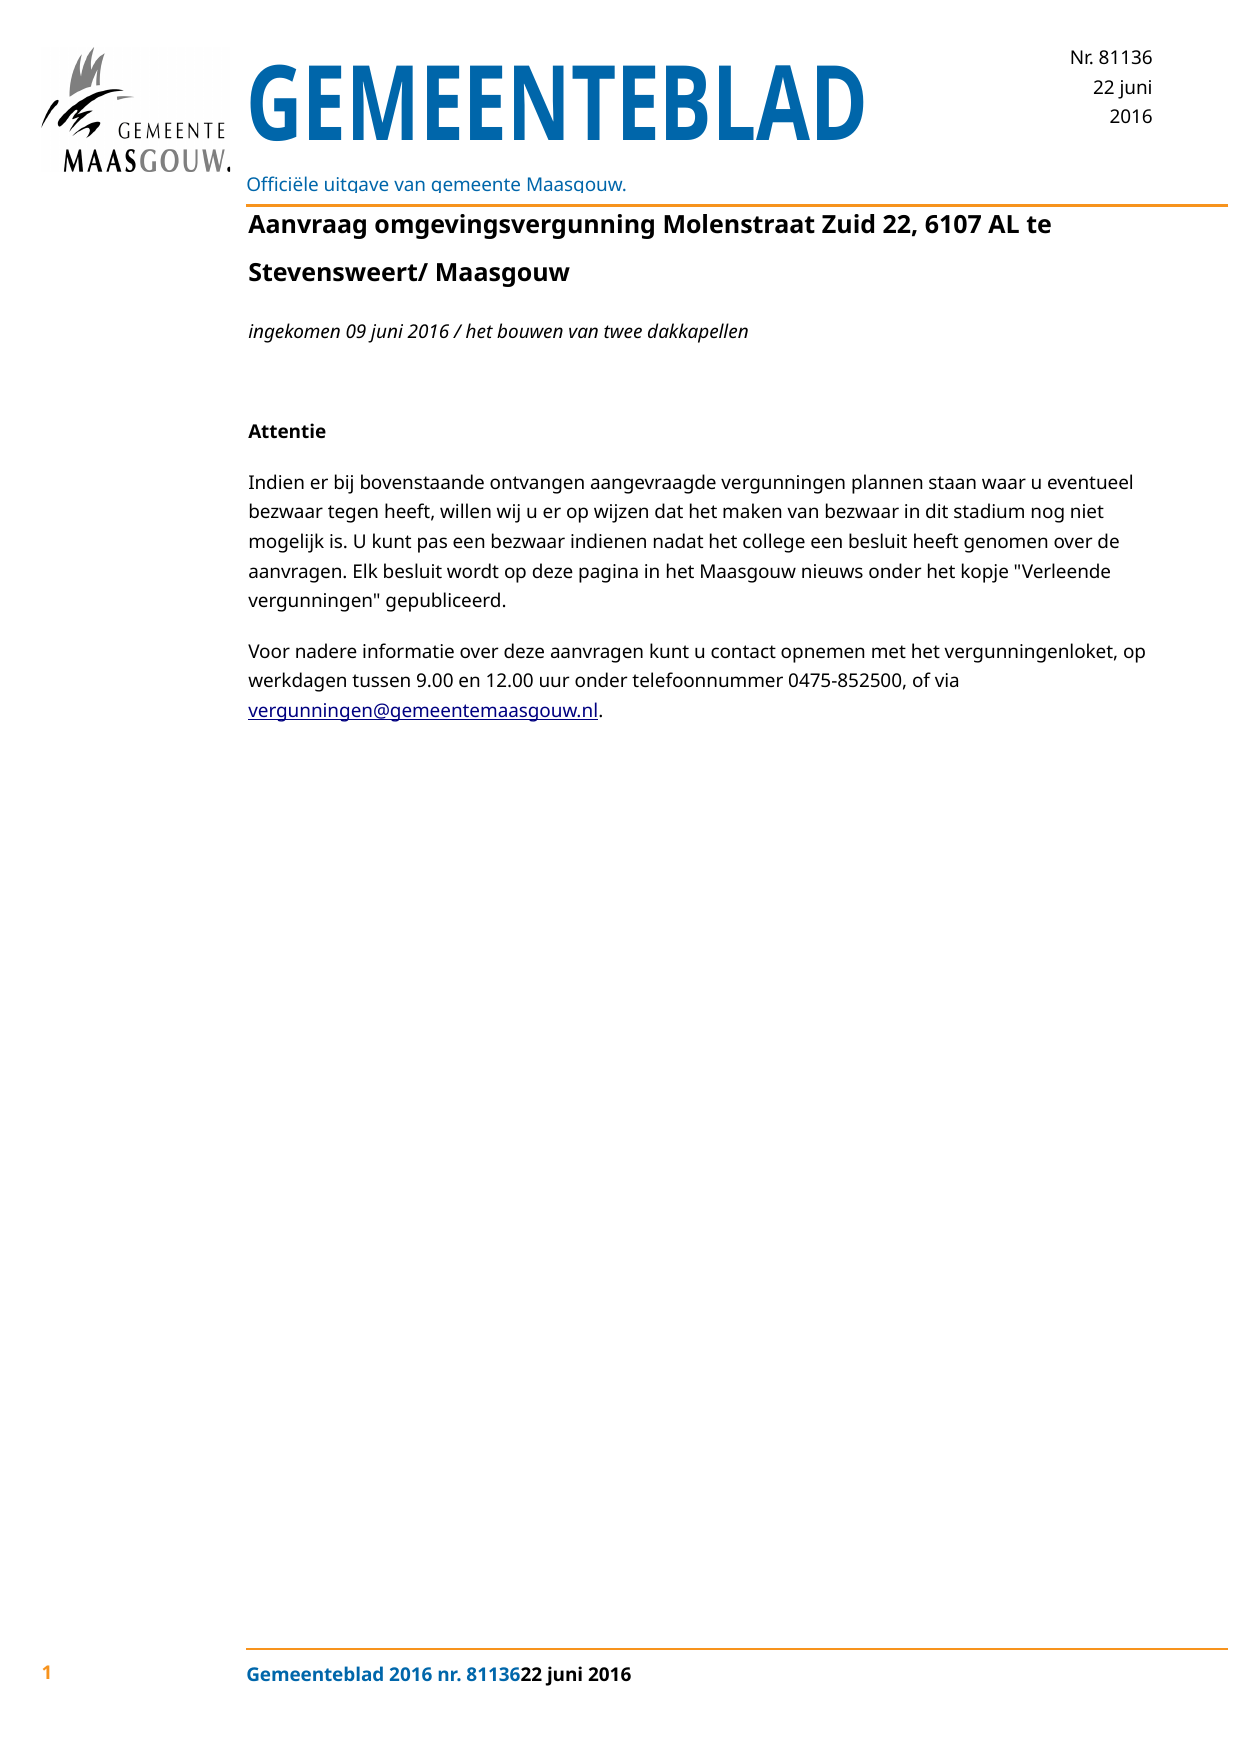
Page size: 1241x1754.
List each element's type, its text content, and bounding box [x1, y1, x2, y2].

text ingekomen 09 juni 2016 / het bouwen van twee dakkapellen [248, 318, 1152, 344]
text Aanvraag omgevingsvergunning Molenstraat Zuid 22, 6107 AL te Stevensweert/ Maasgouw [248, 207, 1152, 288]
text Attentie [248, 419, 1152, 444]
text Indien er bij bovenstaande ontvangen aangevraagde vergunningen plannen staan waar u eventueel bezwaar tegen heeft, willen wij u er op wijzen dat het maken van bezwaar in dit stadium nog niet mogelijk is. U kunt pas een bezwaar indienen nadat het college een besluit heeft genomen over de aanvragen. Elk besluit wordt op deze pagina in het Maasgouw nieuws onder het kopje "Verleende vergunningen" gepubliceerd. [248, 469, 1152, 613]
picture [41, 47, 231, 172]
text Voor nadere informatie over deze aanvragen kunt u contact opnemen met het vergunningenloket, op werkdagen tussen 9.00 en 12.00 uur onder telefoonnummer 0475-852500, of via vergunningen@gemeentemaasgouw.nl. [248, 638, 1152, 723]
